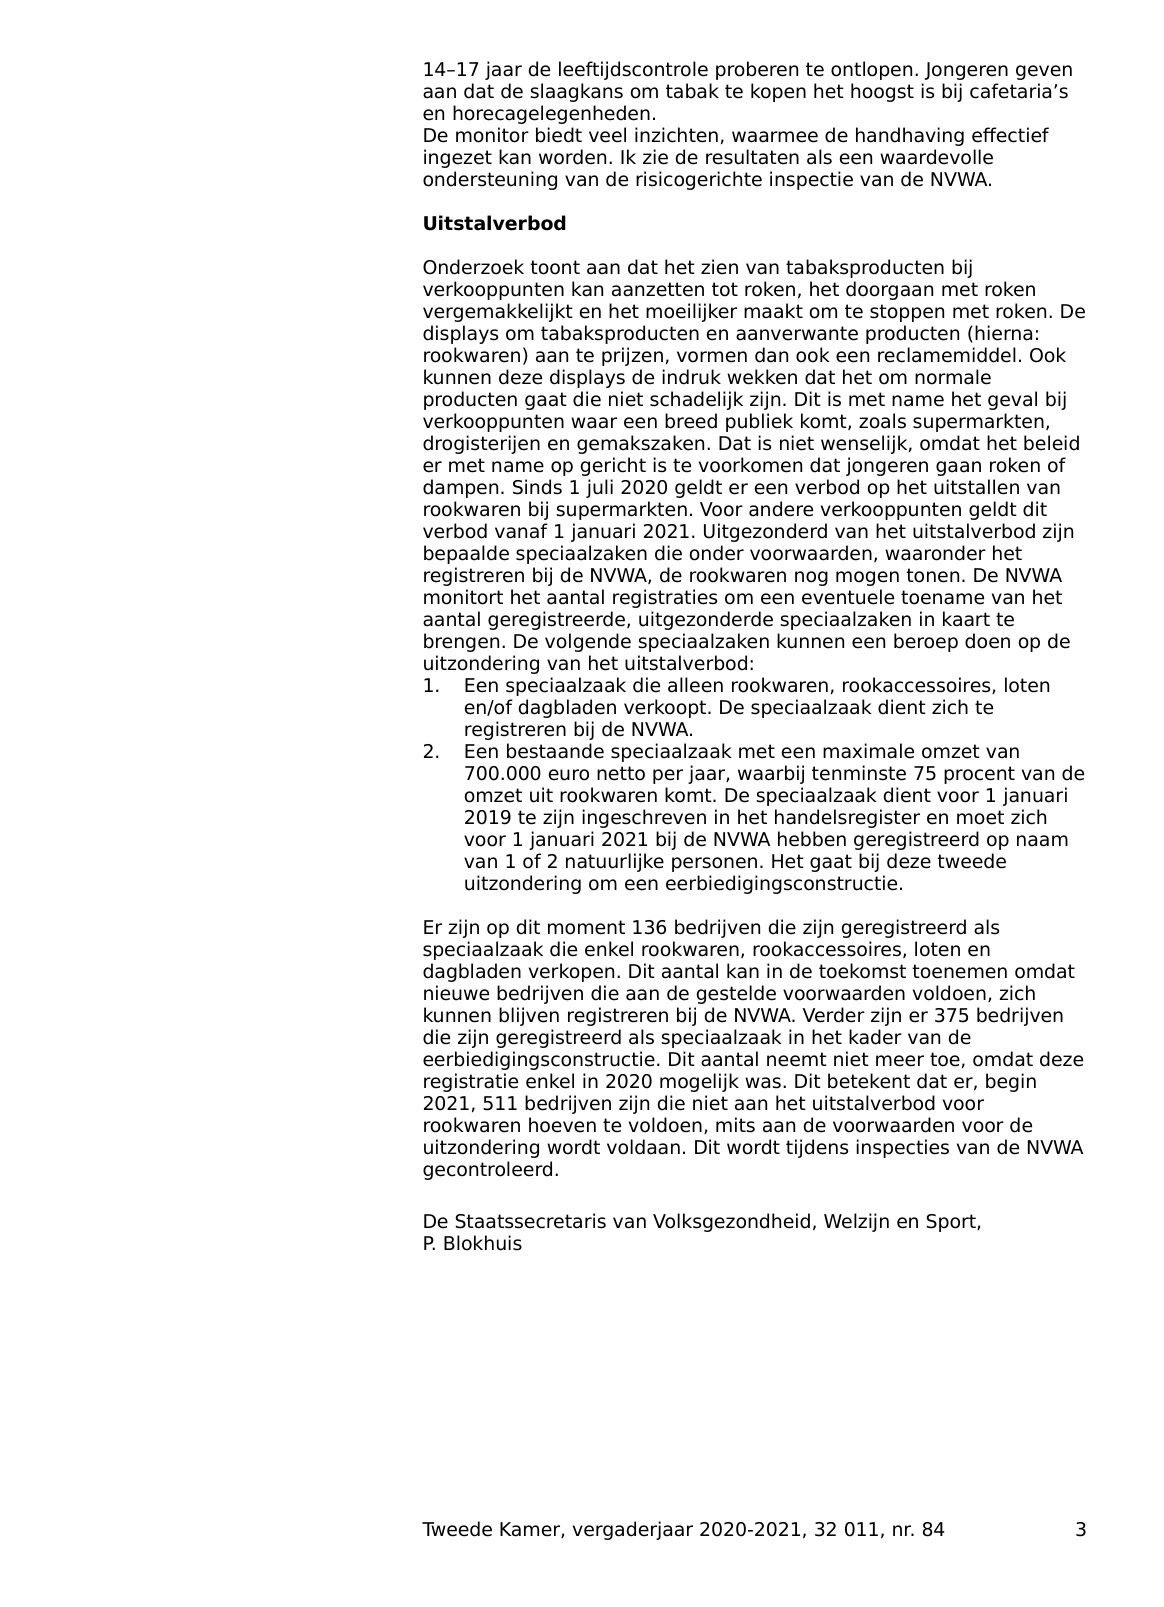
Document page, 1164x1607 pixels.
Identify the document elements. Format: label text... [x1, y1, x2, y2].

text 1. Een speciaalzaak die alleen rookwaren, rookaccessoires, loten en/of dagbladen verkoopt. De speciaalzaak dient zich te registreren bij de NVWA. [422, 675, 1087, 741]
subtitle Uitstalverbod [422, 213, 1087, 235]
text De Staatssecretaris van Volksgezondheid, Welzijn en Sport, P. Blokhuis [422, 1211, 1087, 1254]
text De monitor biedt veel inzichten, waarmee de handhaving effectief ingezet kan worden. Ik zie de resultaten als een waardevolle ondersteuning van de risicogerichte inspectie van de NVWA. [422, 125, 1087, 191]
text 2. Een bestaande speciaalzaak met een maximale omzet van 700.000 euro netto per jaar, waarbij tenminste 75 procent van de omzet uit rookwaren komt. De speciaalzaak dient voor 1 januari 2019 te zijn ingeschreven in het handelsregister en moet zich voor 1 januari 2021 bij de NVWA hebben geregistreerd op naam van 1 of 2 natuurlijke personen. Het gaat bij deze tweede uitzondering om een eerbiedigingsconstructie. [422, 741, 1087, 895]
text Er zijn op dit moment 136 bedrijven die zijn geregistreerd als speciaalzaak die enkel rookwaren, rookaccessoires, loten en dagbladen verkopen. Dit aantal kan in de toekomst toenemen omdat nieuwe bedrijven die aan de gestelde voorwaarden voldoen, zich kunnen blijven registreren bij de NVWA. Verder zijn er 375 bedrijven die zijn geregistreerd als speciaalzaak in het kader van de eerbiedigingsconstructie. Dit aantal neemt niet meer toe, omdat deze registratie enkel in 2020 mogelijk was. Dit betekent dat er, begin 2021, 511 bedrijven zijn die niet aan het uitstalverbod voor rookwaren hoeven te voldoen, mits aan de voorwaarden voor de uitzondering wordt voldaan. Dit wordt tijdens inspecties van de NVWA gecontroleerd. [422, 917, 1087, 1181]
text Onderzoek toont aan dat het zien van tabaksproducten bij verkooppunten kan aanzetten tot roken, het doorgaan met roken vergemakkelijkt en het moeilijker maakt om te stoppen met roken. De displays om tabaksproducten en aanverwante producten (hierna: rookwaren) aan te prijzen, vormen dan ook een reclamemiddel. Ook kunnen deze displays de indruk wekken dat het om normale producten gaat die niet schadelijk zijn. Dit is met name het geval bij verkooppunten waar een breed publiek komt, zoals supermarkten, drogisterijen en gemakszaken. Dat is niet wenselijk, omdat het beleid er met name op gericht is te voorkomen dat jongeren gaan roken of dampen. Sinds 1 juli 2020 geldt er een verbod op het uitstallen van rookwaren bij supermarkten. Voor andere verkooppunten geldt dit verbod vanaf 1 januari 2021. Uitgezonderd van het uitstalverbod zijn bepaalde speciaalzaken die onder voorwaarden, waaronder het registreren bij de NVWA, de rookwaren nog mogen tonen. De NVWA monitort het aantal registraties om een eventuele toename van het aantal geregistreerde, uitgezonderde speciaalzaken in kaart te brengen. De volgende speciaalzaken kunnen een beroep doen op de uitzondering van het uitstalverbod: [422, 257, 1087, 675]
text 14–17 jaar de leeftijdscontrole proberen te ontlopen. Jongeren geven aan dat de slaagkans om tabak te kopen het hoogst is bij cafetaria’s en horecagelegenheden. [422, 59, 1087, 125]
